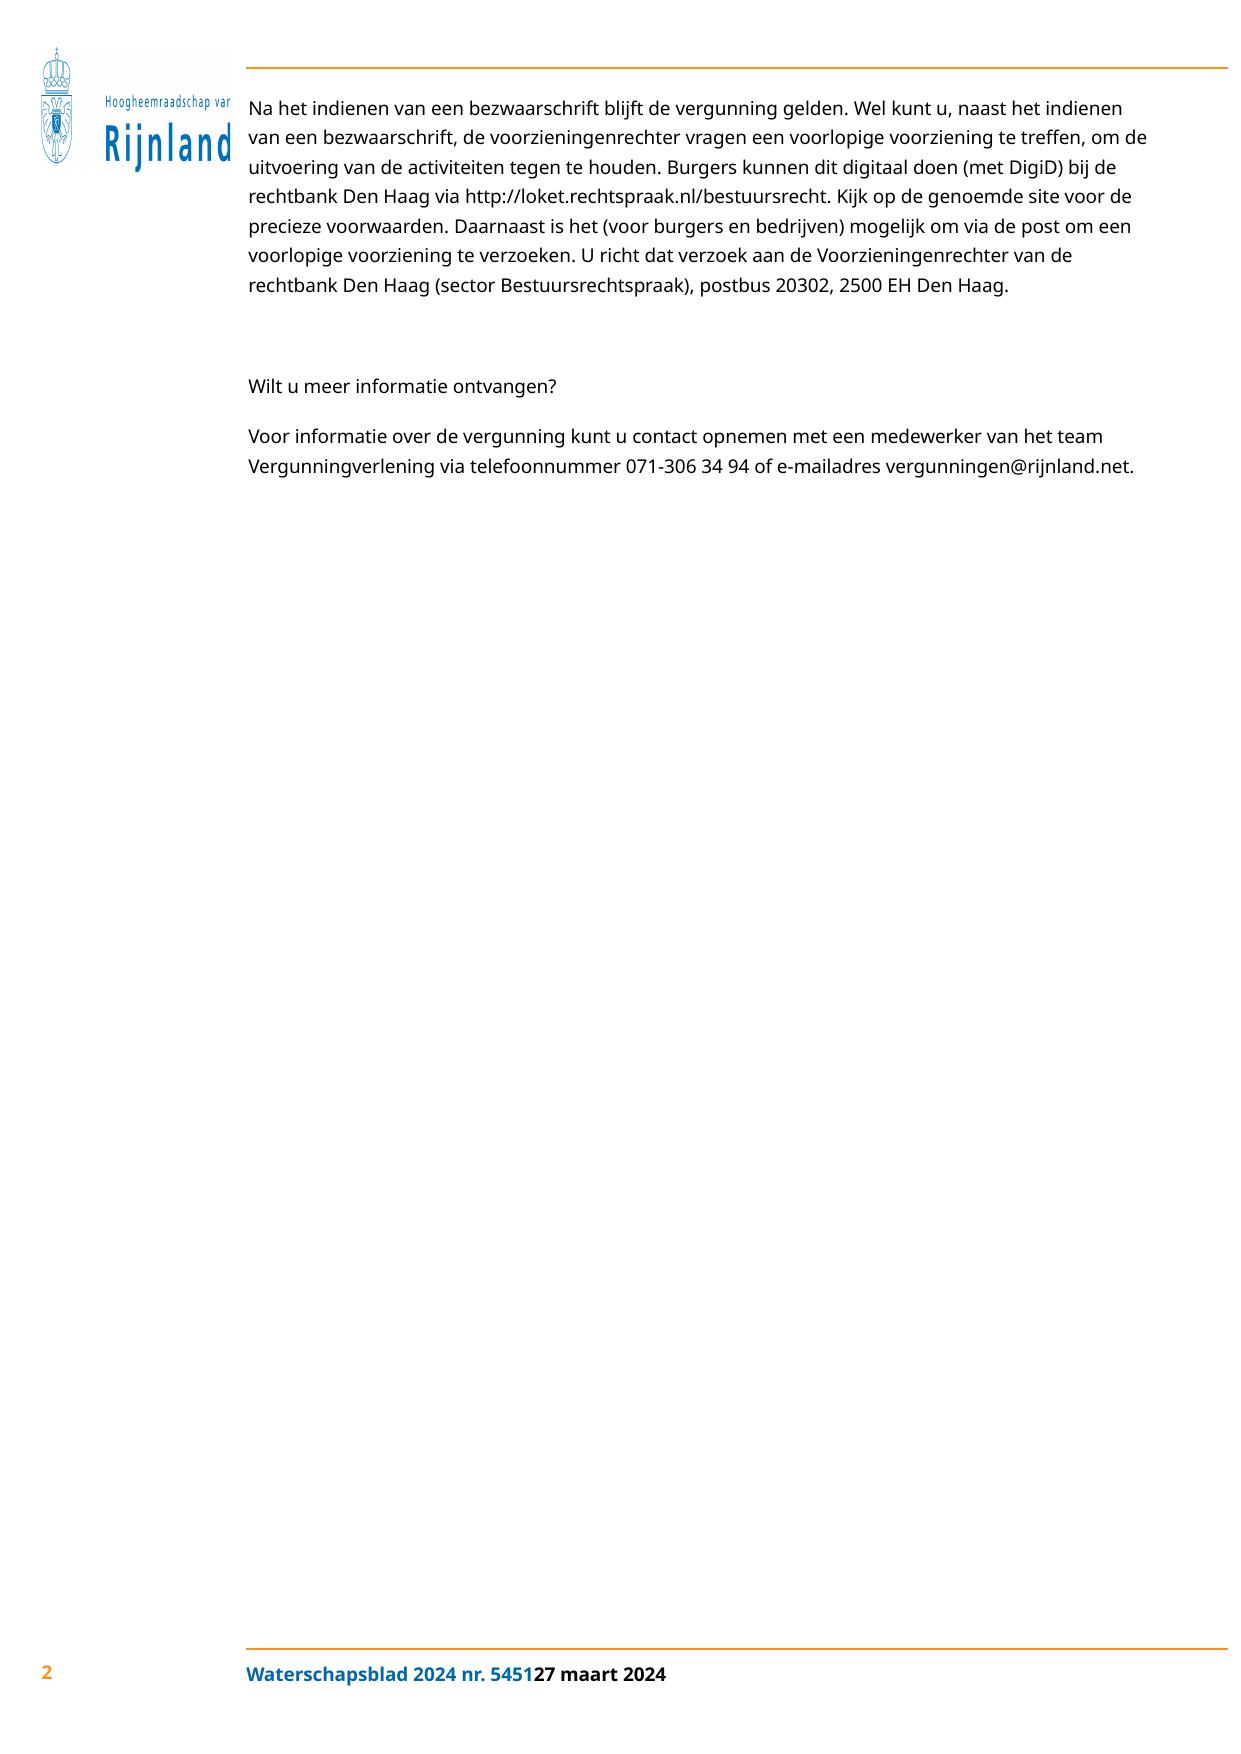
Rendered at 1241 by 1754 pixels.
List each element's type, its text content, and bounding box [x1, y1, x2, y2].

text Na het indienen van een bezwaarschrift blijft de vergunning gelden. Wel kunt u, naast het indienen van een bezwaarschrift, de voorzieningenrechter vragen een voorlopige voorziening te treffen, om de uitvoering van de activiteiten tegen te houden. Burgers kunnen dit digitaal doen (met DigiD) bij de rechtbank Den Haag via http://loket.rechtspraak.nl/bestuursrecht. Kijk op de genoemde site voor de precieze voorwaarden. Daarnaast is het (voor burgers en bedrijven) mogelijk om via de post om een voorlopige voorziening te verzoeken. U richt dat verzoek aan de Voorzieningenrechter van de rechtbank Den Haag (sector Bestuursrechtspraak), postbus 20302, 2500 EH Den Haag. [248, 95, 1152, 298]
picture [41, 47, 231, 172]
text Voor informatie over de vergunning kunt u contact opnemen met een medewerker van het team Vergunningverlening via telefoonnummer 071-306 34 94 of e-mailadres vergunningen@rijnland.net. [248, 423, 1152, 479]
text Wilt u meer informatie ontvangen? [248, 373, 1152, 399]
